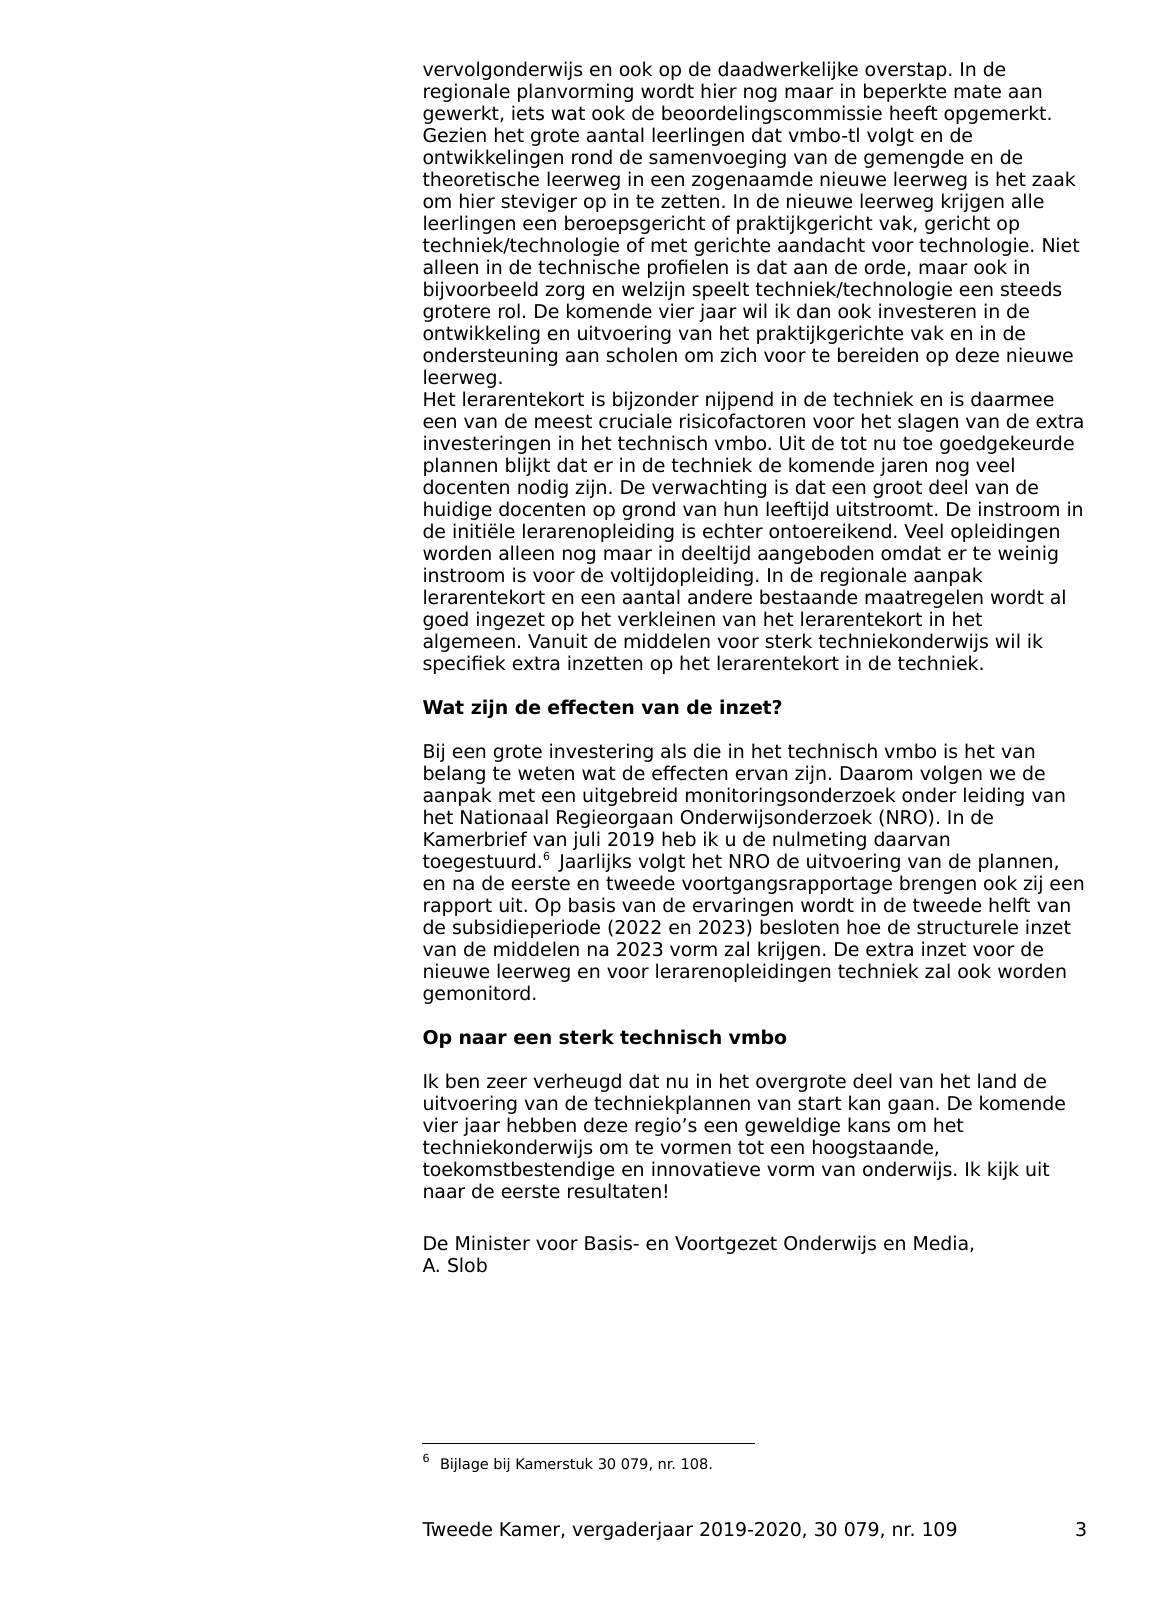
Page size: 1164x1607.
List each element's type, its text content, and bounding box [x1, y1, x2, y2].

text Het lerarentekort is bijzonder nijpend in de techniek en is daarmee een van de meest cruciale risicofactoren voor het slagen van de extra investeringen in het technisch vmbo. Uit de tot nu toe goedgekeurde plannen blijkt dat er in de techniek de komende jaren nog veel docenten nodig zijn. De verwachting is dat een groot deel van de huidige docenten op grond van hun leeftijd uitstroomt. De instroom in de initiële lerarenopleiding is echter ontoereikend. Veel opleidingen worden alleen nog maar in deeltijd aangeboden omdat er te weinig instroom is voor de voltijdopleiding. In de regionale aanpak lerarentekort en een aantal andere bestaande maatregelen wordt al goed ingezet op het verkleinen van het lerarentekort in het algemeen. Vanuit de middelen voor sterk techniekonderwijs wil ik specifiek extra inzetten op het lerarentekort in de techniek. [422, 389, 1087, 674]
text Bijlage bij Kamerstuk 30 079, nr. 108. [422, 1452, 1087, 1474]
subtitle Wat zijn de effecten van de inzet? [422, 697, 1087, 719]
text Ik ben zeer verheugd dat nu in het overgrote deel van het land de uitvoering van de techniekplannen van start kan gaan. De komende vier jaar hebben deze regio’s een geweldige kans om het techniekonderwijs om te vormen tot een hoogstaande, toekomstbestendige en innovatieve vorm van onderwijs. Ik kijk uit naar de eerste resultaten! [422, 1071, 1087, 1203]
text Bij een grote investering als die in het technisch vmbo is het van belang te weten wat de effecten ervan zijn. Daarom volgen we de aanpak met een uitgebreid monitoringsonderzoek onder leiding van het Nationaal Regieorgaan Onderwijsonderzoek (NRO). In de Kamerbrief van juli 2019 heb ik u de nulmeting daarvan toegestuurd. Jaarlijks volgt het NRO de uitvoering van de plannen, en na de eerste en tweede voortgangsrapportage brengen ook zij een rapport uit. Op basis van de ervaringen wordt in de tweede helft van de subsidieperiode (2022 en 2023) besloten hoe de structurele inzet van de middelen na 2023 vorm zal krijgen. De extra inzet voor de nieuwe leerweg en voor lerarenopleidingen techniek zal ook worden gemonitord. [422, 741, 1087, 1004]
text vervolgonderwijs en ook op de daadwerkelijke overstap. In de regionale planvorming wordt hier nog maar in beperkte mate aan gewerkt, iets wat ook de beoordelingscommissie heeft opgemerkt. Gezien het grote aantal leerlingen dat vmbo-tl volgt en de ontwikkelingen rond de samenvoeging van de gemengde en de theoretische leerweg in een zogenaamde nieuwe leerweg is het zaak om hier steviger op in te zetten. In de nieuwe leerweg krijgen alle leerlingen een beroepsgericht of praktijkgericht vak, gericht op techniek/technologie of met gerichte aandacht voor technologie. Niet alleen in de technische profielen is dat aan de orde, maar ook in bijvoorbeeld zorg en welzijn speelt techniek/technologie een steeds grotere rol. De komende vier jaar wil ik dan ook investeren in de ontwikkeling en uitvoering van het praktijkgerichte vak en in de ondersteuning aan scholen om zich voor te bereiden op deze nieuwe leerweg. [422, 59, 1087, 389]
text De Minister voor Basis- en Voortgezet Onderwijs en Media, A. Slob [422, 1233, 1087, 1277]
subtitle Op naar een sterk technisch vmbo [422, 1027, 1087, 1049]
